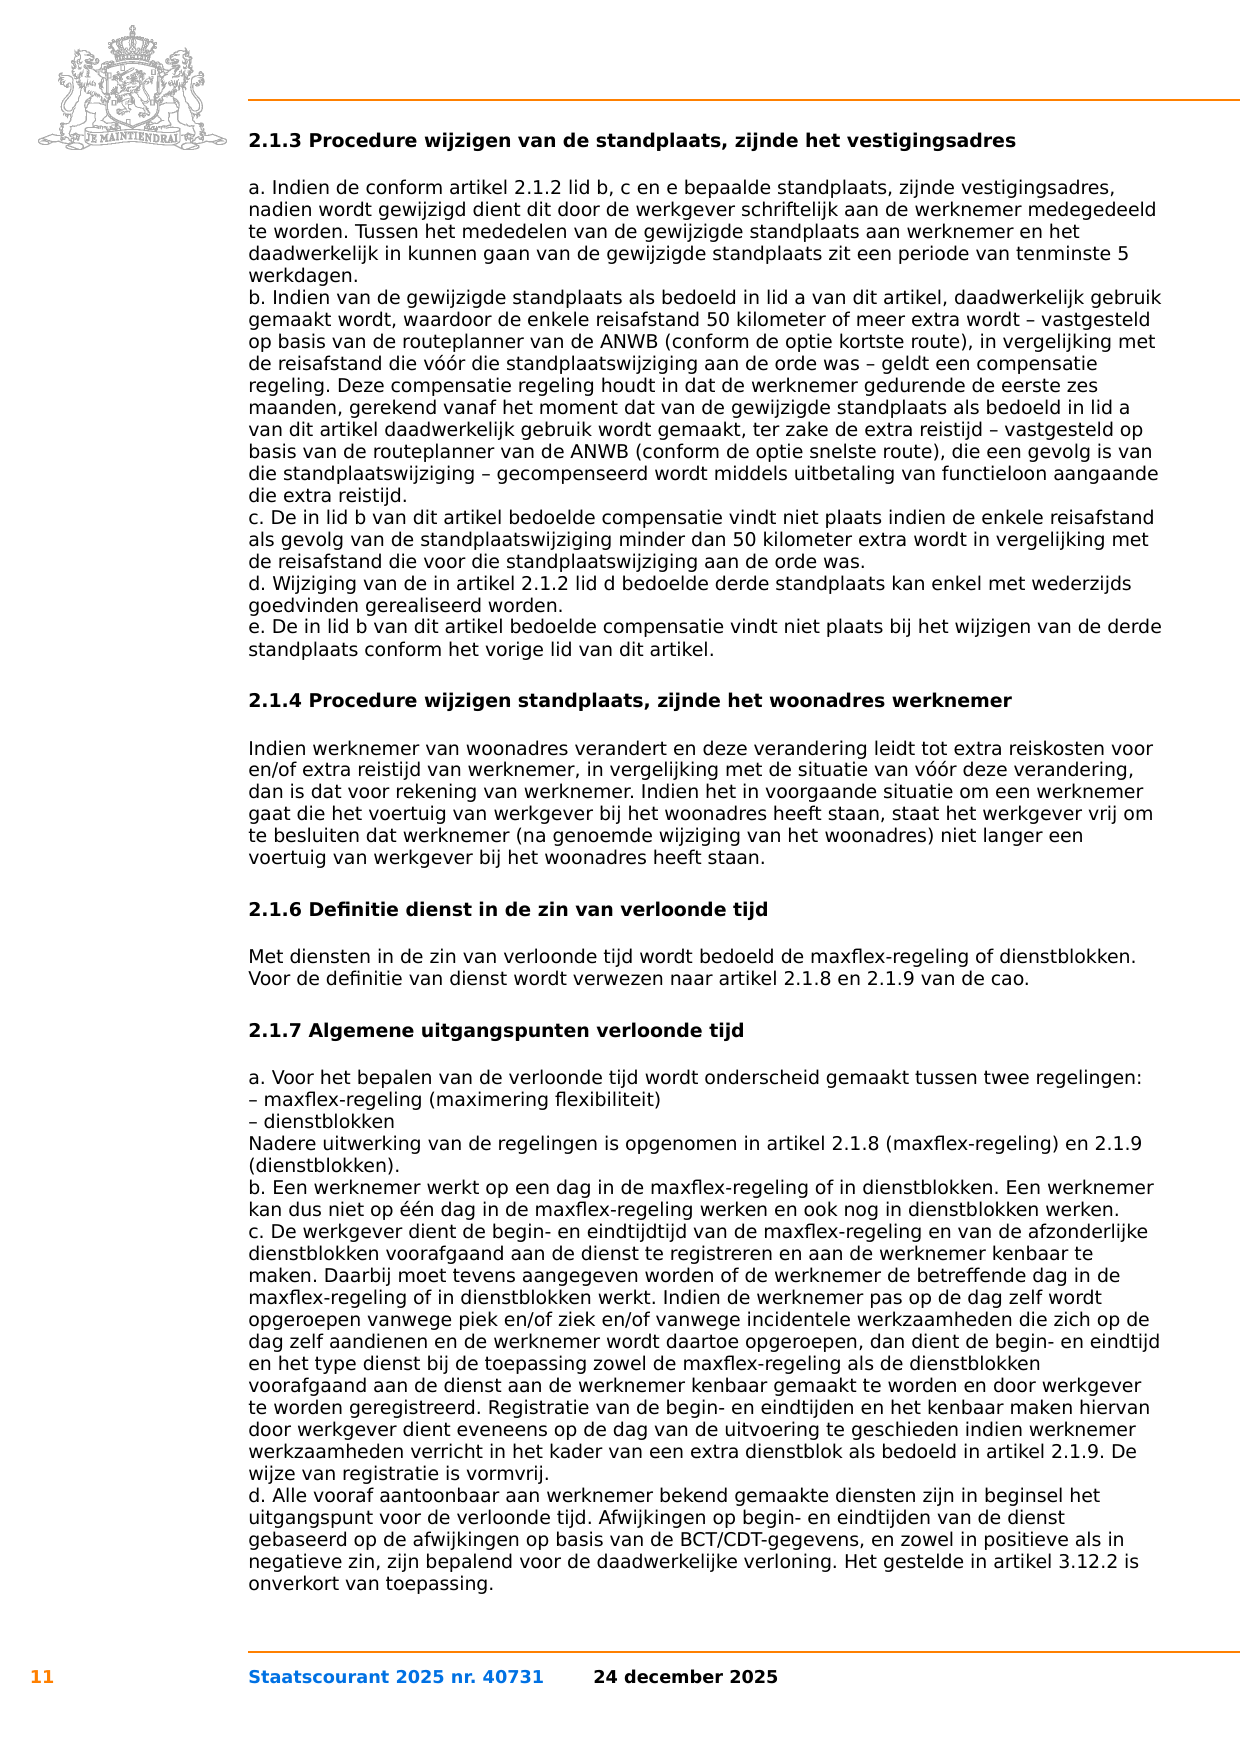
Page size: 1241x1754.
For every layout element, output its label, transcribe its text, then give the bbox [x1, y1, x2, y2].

subtitle 2.1.7 Algemene uitgangspunten verloonde tijd [248, 1020, 1163, 1042]
text d. Alle vooraf aantoonbaar aan werknemer bekend gemaakte diensten zijn in beginsel het uitgangspunt voor de verloonde tijd. Afwijkingen op begin- en eindtijden van de dienst gebaseerd op de afwijkingen op basis van de BCT/CDT-gegevens, en zowel in positieve als in negatieve zin, zijn bepalend voor de daadwerkelijke verloning. Het gestelde in artikel 3.12.2 is onverkort van toepassing. [248, 1485, 1163, 1595]
text a. Voor het bepalen van de verloonde tijd wordt onderscheid gemaakt tussen twee regelingen: [248, 1067, 1163, 1089]
text a. Indien de conform artikel 2.1.2 lid b, c en e bepaalde standplaats, zijnde vestigingsadres, nadien wordt gewijzigd dient dit door de werkgever schriftelijk aan de werknemer medegedeeld te worden. Tussen het mededelen van de gewijzigde standplaats aan werknemer en het daadwerkelijk in kunnen gaan van de gewijzigde standplaats zit een periode van tenminste 5 werkdagen. [248, 177, 1163, 287]
text – dienstblokken [248, 1111, 1163, 1133]
text c. De in lid b van dit artikel bedoelde compensatie vindt niet plaats indien de enkele reisafstand als gevolg van de standplaatswijziging minder dan 50 kilometer extra wordt in vergelijking met de reisafstand die voor die standplaatswijziging aan de orde was. [248, 507, 1163, 572]
text Indien werknemer van woonadres verandert en deze verandering leidt tot extra reiskosten voor en/of extra reistijd van werknemer, in vergelijking met de situatie van vóór deze verandering, dan is dat voor rekening van werknemer. Indien het in voorgaande situatie om een werknemer gaat die het voertuig van werkgever bij het woonadres heeft staan, staat het werkgever vrij om te besluiten dat werknemer (na genoemde wijziging van het woonadres) niet langer een voertuig van werkgever bij het woonadres heeft staan. [248, 737, 1163, 869]
picture [38, 25, 227, 150]
text b. Indien van de gewijzigde standplaats als bedoeld in lid a van dit artikel, daadwerkelijk gebruik gemaakt wordt, waardoor de enkele reisafstand 50 kilometer of meer extra wordt – vastgesteld op basis van de routeplanner van de ANWB (conform de optie kortste route), in vergelijking met de reisafstand die vóór die standplaatswijziging aan de orde was – geldt een compensatie regeling. Deze compensatie regeling houdt in dat de werknemer gedurende de eerste zes maanden, gerekend vanaf het moment dat van de gewijzigde standplaats als bedoeld in lid a van dit artikel daadwerkelijk gebruik wordt gemaakt, ter zake de extra reistijd – vastgesteld op basis van de routeplanner van de ANWB (conform de optie snelste route), die een gevolg is van die standplaatswijziging – gecompenseerd wordt middels uitbetaling van functieloon aangaande die extra reistijd. [248, 287, 1163, 507]
subtitle 2.1.3 Procedure wijzigen van de standplaats, zijnde het vestigingsadres [248, 130, 1163, 152]
text b. Een werknemer werkt op een dag in de maxflex-regeling of in dienstblokken. Een werknemer kan dus niet op één dag in de maxflex-regeling werken en ook nog in dienstblokken werken. [248, 1177, 1163, 1221]
text Met diensten in de zin van verloonde tijd wordt bedoeld de maxflex-regeling of dienstblokken. Voor de definitie van dienst wordt verwezen naar artikel 2.1.8 en 2.1.9 van de cao. [248, 946, 1163, 990]
subtitle 2.1.6 Definitie dienst in de zin van verloonde tijd [248, 899, 1163, 921]
subtitle 2.1.4 Procedure wijzigen standplaats, zijnde het woonadres werknemer [248, 690, 1163, 712]
text Nadere uitwerking van de regelingen is opgenomen in artikel 2.1.8 (maxflex-regeling) en 2.1.9 (dienstblokken). [248, 1133, 1163, 1177]
text d. Wijziging van de in artikel 2.1.2 lid d bedoelde derde standplaats kan enkel met wederzijds goedvinden gerealiseerd worden. [248, 572, 1163, 616]
text e. De in lid b van dit artikel bedoelde compensatie vindt niet plaats bij het wijzigen van de derde standplaats conform het vorige lid van dit artikel. [248, 616, 1163, 660]
text c. De werkgever dient de begin- en eindtijdtijd van de maxflex-regeling en van de afzonderlijke dienstblokken voorafgaand aan de dienst te registreren en aan de werknemer kenbaar te maken. Daarbij moet tevens aangegeven worden of de werknemer de betreffende dag in de maxflex-regeling of in dienstblokken werkt. Indien de werknemer pas op de dag zelf wordt opgeroepen vanwege piek en/of ziek en/of vanwege incidentele werkzaamheden die zich op de dag zelf aandienen en de werknemer wordt daartoe opgeroepen, dan dient de begin- en eindtijd en het type dienst bij de toepassing zowel de maxflex-regeling als de dienstblokken voorafgaand aan de dienst aan de werknemer kenbaar gemaakt te worden en door werkgever te worden geregistreerd. Registratie van de begin- en eindtijden en het kenbaar maken hiervan door werkgever dient eveneens op de dag van de uitvoering te geschieden indien werknemer werkzaamheden verricht in het kader van een extra dienstblok als bedoeld in artikel 2.1.9. De wijze van registratie is vormvrij. [248, 1221, 1163, 1485]
text – maxflex-regeling (maximering flexibiliteit) [248, 1089, 1163, 1111]
